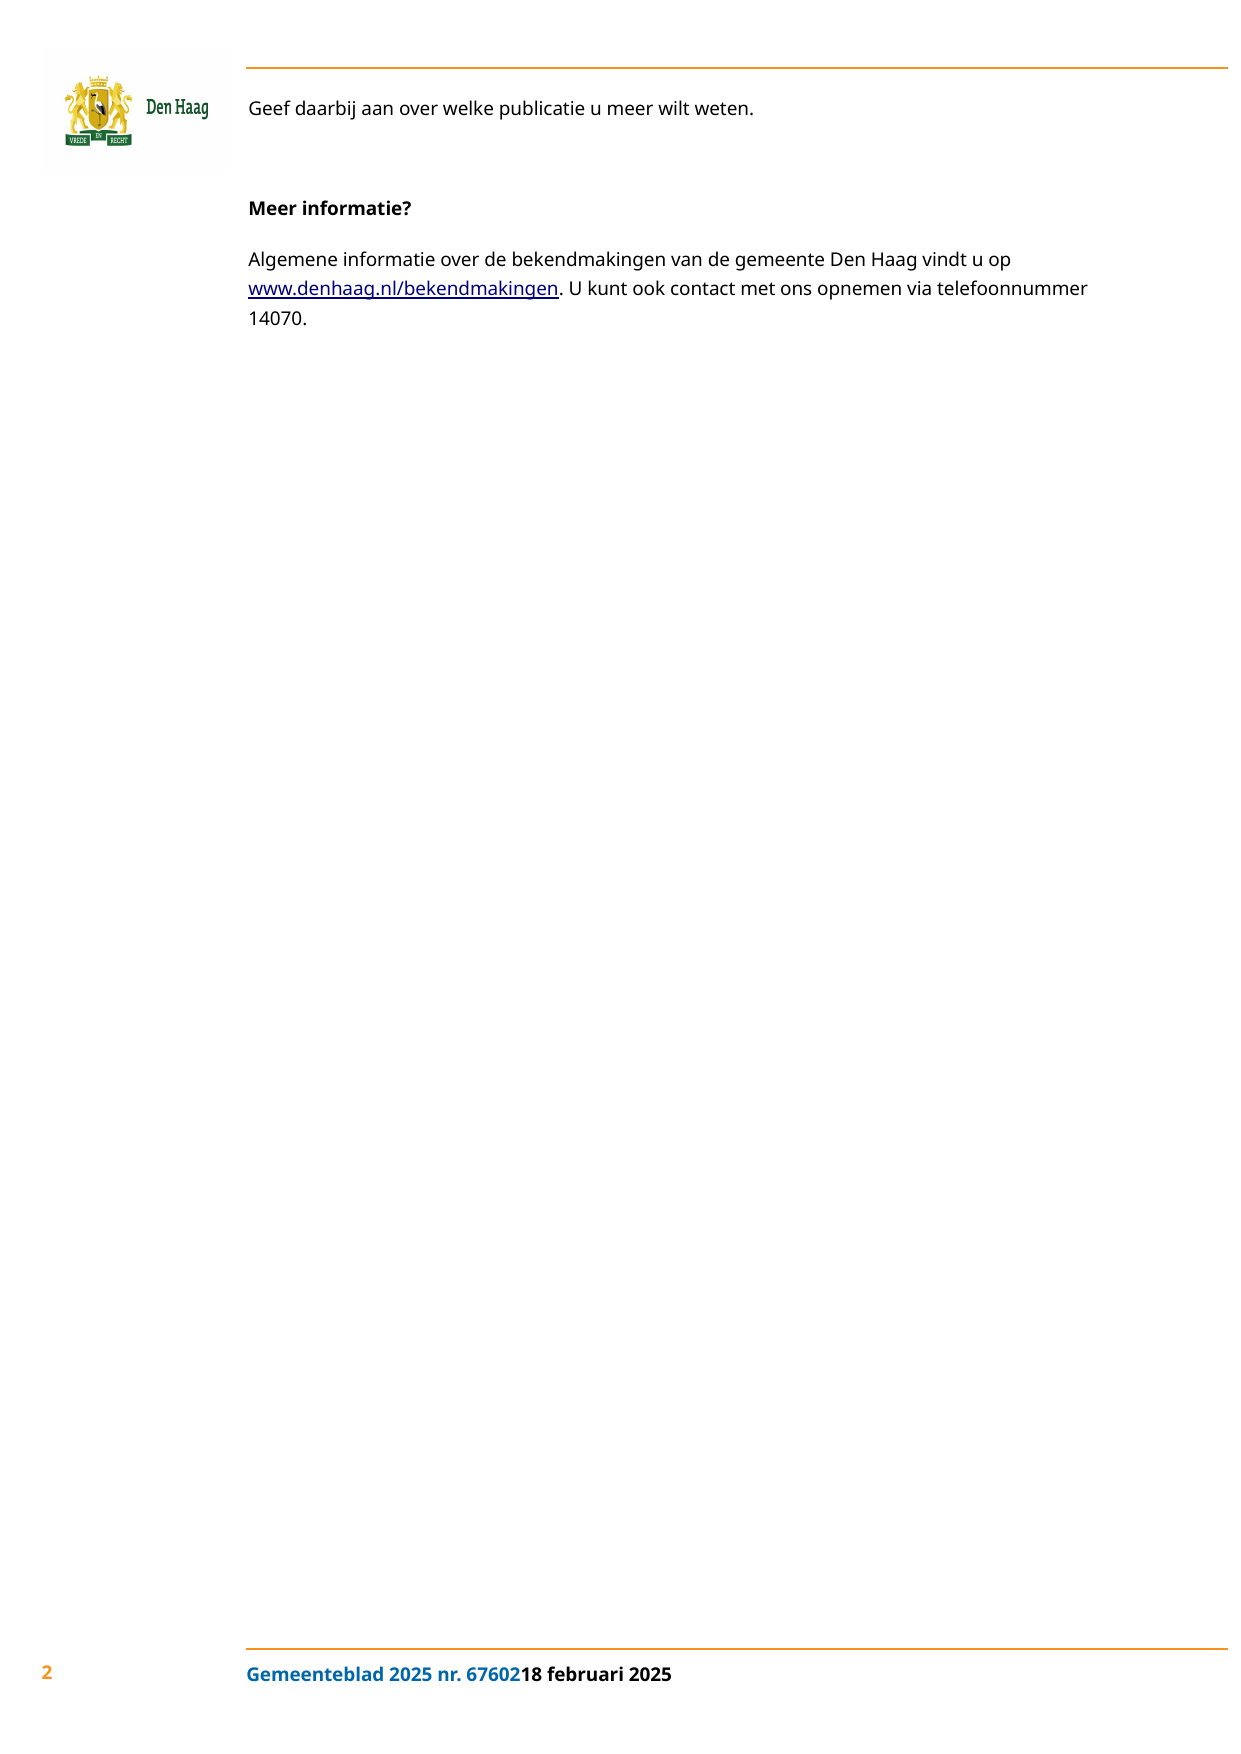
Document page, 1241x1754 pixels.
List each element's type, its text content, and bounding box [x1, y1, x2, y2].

text Algemene informatie over de bekendmakingen van de gemeente Den Haag vindt u op www.denhaag.nl/bekendmakingen. U kunt ook contact met ons opnemen via telefoonnummer 14070. [248, 246, 1152, 331]
picture [41, 47, 231, 172]
text Meer informatie? [248, 196, 1152, 221]
text Geef daarbij aan over welke publicatie u meer wilt weten. [248, 95, 1152, 121]
